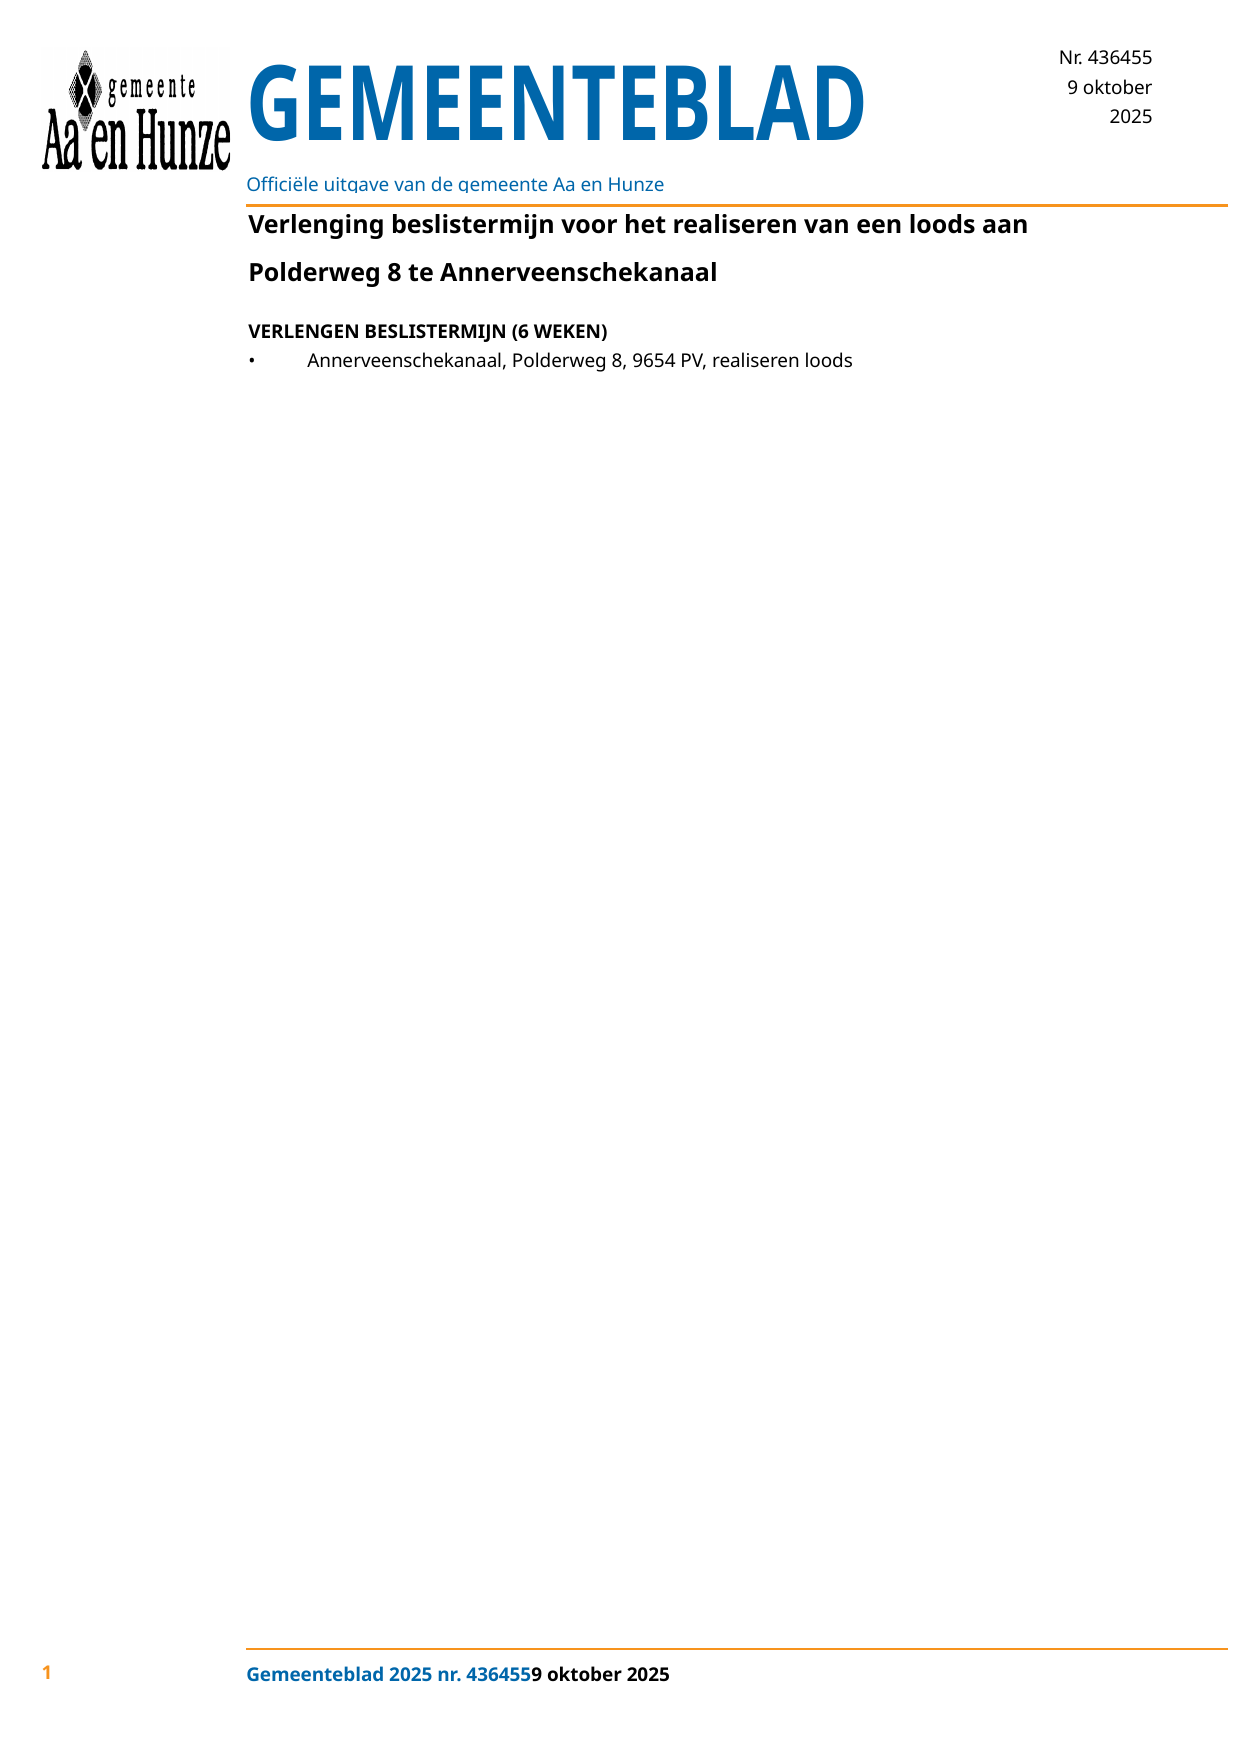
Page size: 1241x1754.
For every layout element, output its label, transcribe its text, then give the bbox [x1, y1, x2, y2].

text Verlenging beslistermijn voor het realiseren van een loods aan Polderweg 8 te Annerveenschekanaal [248, 207, 1152, 288]
text VERLENGEN BESLISTERMIJN (6 WEKEN) [248, 318, 1152, 344]
picture [41, 47, 231, 172]
list Annerveenschekanaal, Polderweg 8, 9654 PV, realiseren loods [248, 347, 1152, 373]
